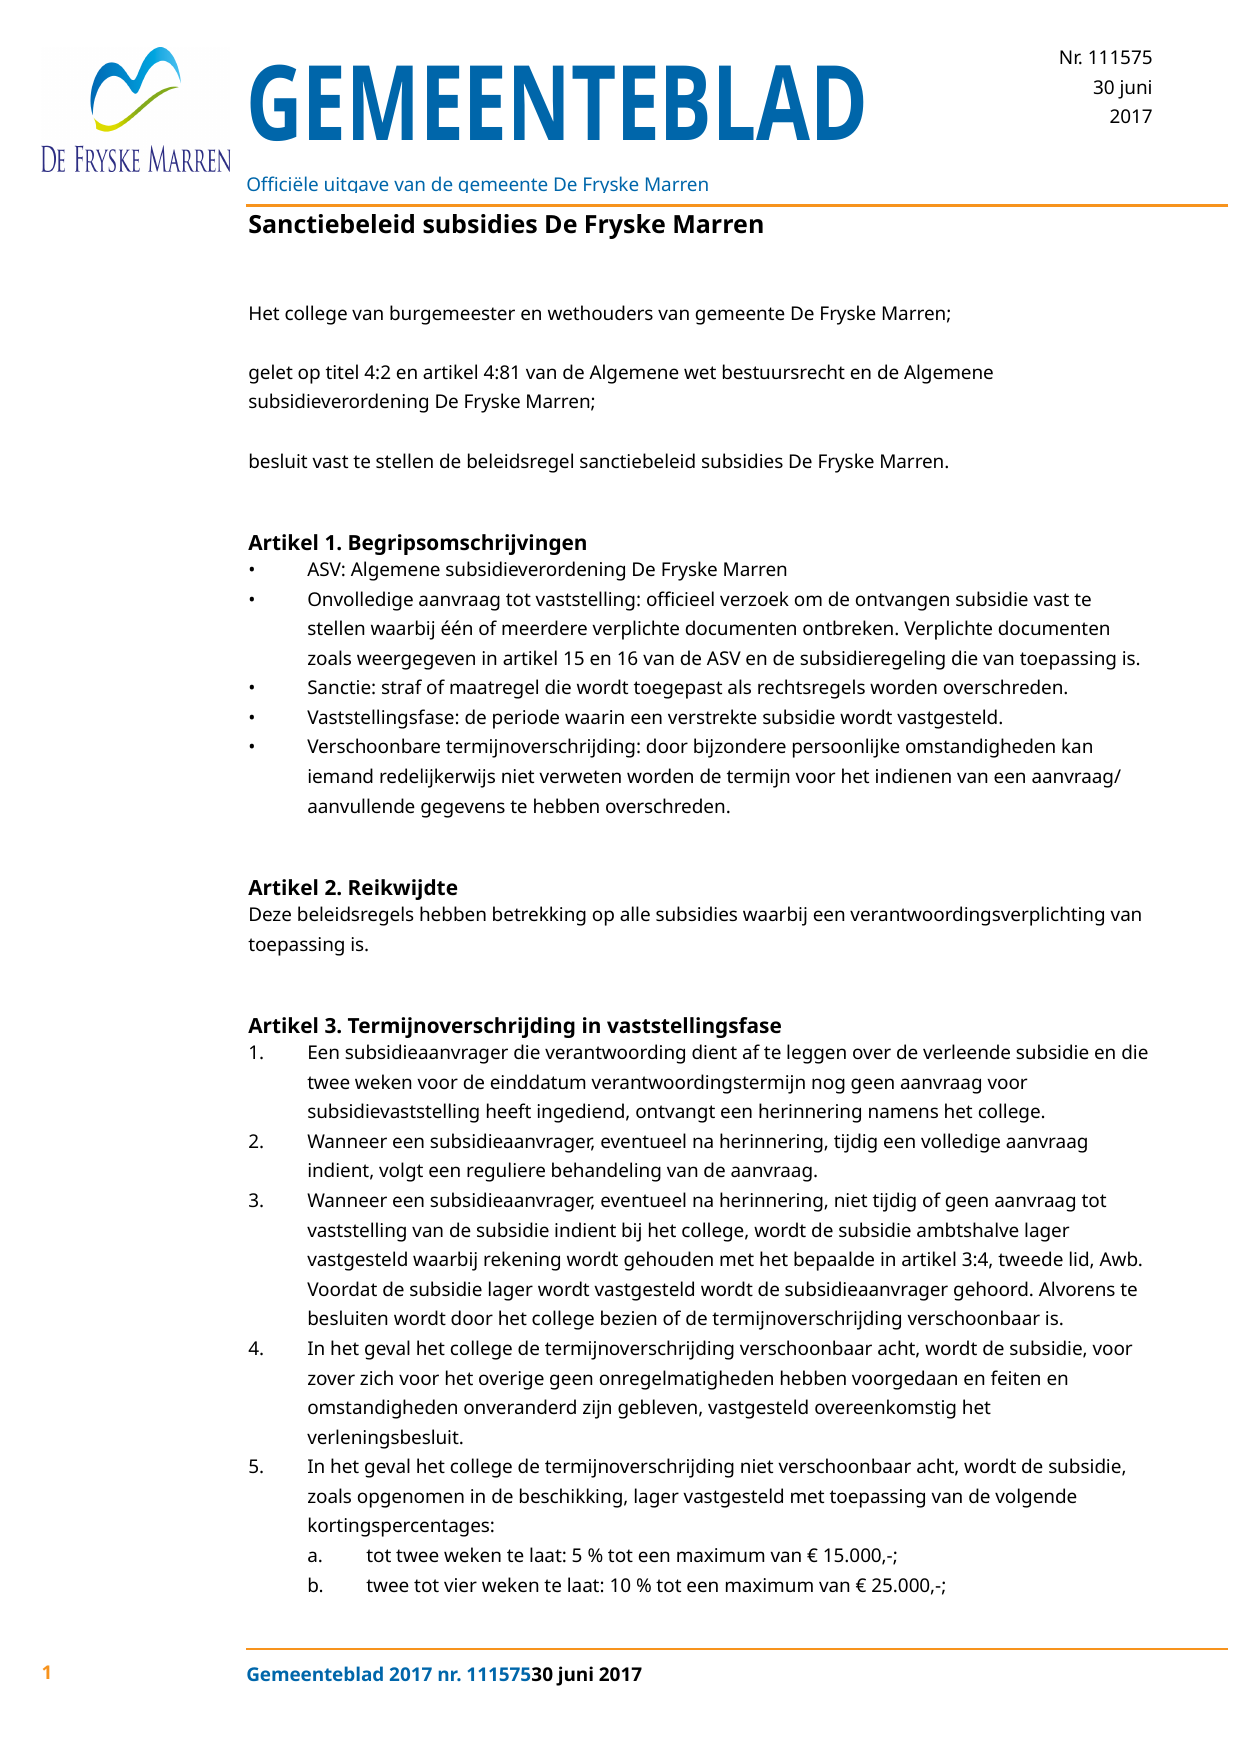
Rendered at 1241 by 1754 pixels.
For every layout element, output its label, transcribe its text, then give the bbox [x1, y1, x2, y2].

text Artikel 1. Begripsomschrijvingen [248, 528, 1152, 556]
list Verschoonbare termijnoverschrijding: door bijzondere persoonlijke omstandigheden kan iemand redelijkerwijs niet verweten worden de termijn voor het indienen van een aanvraag/ aanvullende gegevens te hebben overschreden. [248, 734, 1152, 819]
list Vaststellingsfase: de periode waarin een verstrekte subsidie wordt vastgesteld. [248, 704, 1152, 730]
list Wanneer een subsidieaanvrager, eventueel na herinnering, niet tijdig of geen aanvraag tot vaststelling van de subsidie indient bij het college, wordt de subsidie ambtshalve lager vastgesteld waarbij rekening wordt gehouden met het bepaalde in artikel 3:4, tweede lid, Awb. Voordat de subsidie lager wordt vastgesteld wordt de subsidieaanvrager gehoord. Alvorens te besluiten wordt door het college bezien of de termijnoverschrijding verschoonbaar is. [248, 1187, 1152, 1331]
text besluit vast te stellen de beleidsregel sanctiebeleid subsidies De Fryske Marren. [248, 448, 1152, 473]
text Het college van burgemeester en wethouders van gemeente De Fryske Marren; [248, 300, 1152, 326]
picture [41, 47, 231, 172]
list Wanneer een subsidieaanvrager, eventueel na herinnering, tijdig een volledige aanvraag indient, volgt een reguliere behandeling van de aanvraag. [248, 1128, 1152, 1183]
list Een subsidieaanvrager die verantwoording dient af te leggen over de verleende subsidie en die twee weken voor de einddatum verantwoordingstermijn nog geen aanvraag voor subsidievaststelling heeft ingediend, ontvangt een herinnering namens het college. [248, 1039, 1152, 1124]
text Sanctiebeleid subsidies De Fryske Marren [248, 207, 1152, 241]
text gelet op titel 4:2 en artikel 4:81 van de Algemene wet bestuursrecht en de Algemene subsidieverordening De Fryske Marren; [248, 359, 1152, 414]
list twee tot vier weken te laat: 10 % tot een maximum van € 25.000,-; [307, 1572, 1152, 1598]
list tot twee weken te laat: 5 % tot een maximum van € 15.000,-; [307, 1542, 1152, 1568]
list Onvolledige aanvraag tot vaststelling: officieel verzoek om de ontvangen subsidie vast te stellen waarbij één of meerdere verplichte documenten ontbreken. Verplichte documenten zoals weergegeven in artikel 15 en 16 van de ASV en de subsidieregeling die van toepassing is. [248, 586, 1152, 671]
text Artikel 2. Reikwijdte [248, 873, 1152, 901]
list ASV: Algemene subsidieverordening De Fryske Marren [248, 556, 1152, 582]
list Sanctie: straf of maatregel die wordt toegepast als rechtsregels worden overschreden. [248, 674, 1152, 700]
text Artikel 3. Termijnoverschrijding in vaststellingsfase [248, 1011, 1152, 1039]
list In het geval het college de termijnoverschrijding niet verschoonbaar acht, wordt de subsidie, zoals opgenomen in de beschikking, lager vastgesteld met toepassing van de volgende kortingspercentages: [248, 1453, 1152, 1538]
text Deze beleidsregels hebben betrekking op alle subsidies waarbij een verantwoordingsverplichting van toepassing is. [248, 901, 1152, 957]
list In het geval het college de termijnoverschrijding verschoonbaar acht, wordt de subsidie, voor zover zich voor het overige geen onregelmatigheden hebben voorgedaan en feiten en omstandigheden onveranderd zijn gebleven, vastgesteld overeenkomstig het verleningsbesluit. [248, 1335, 1152, 1450]
